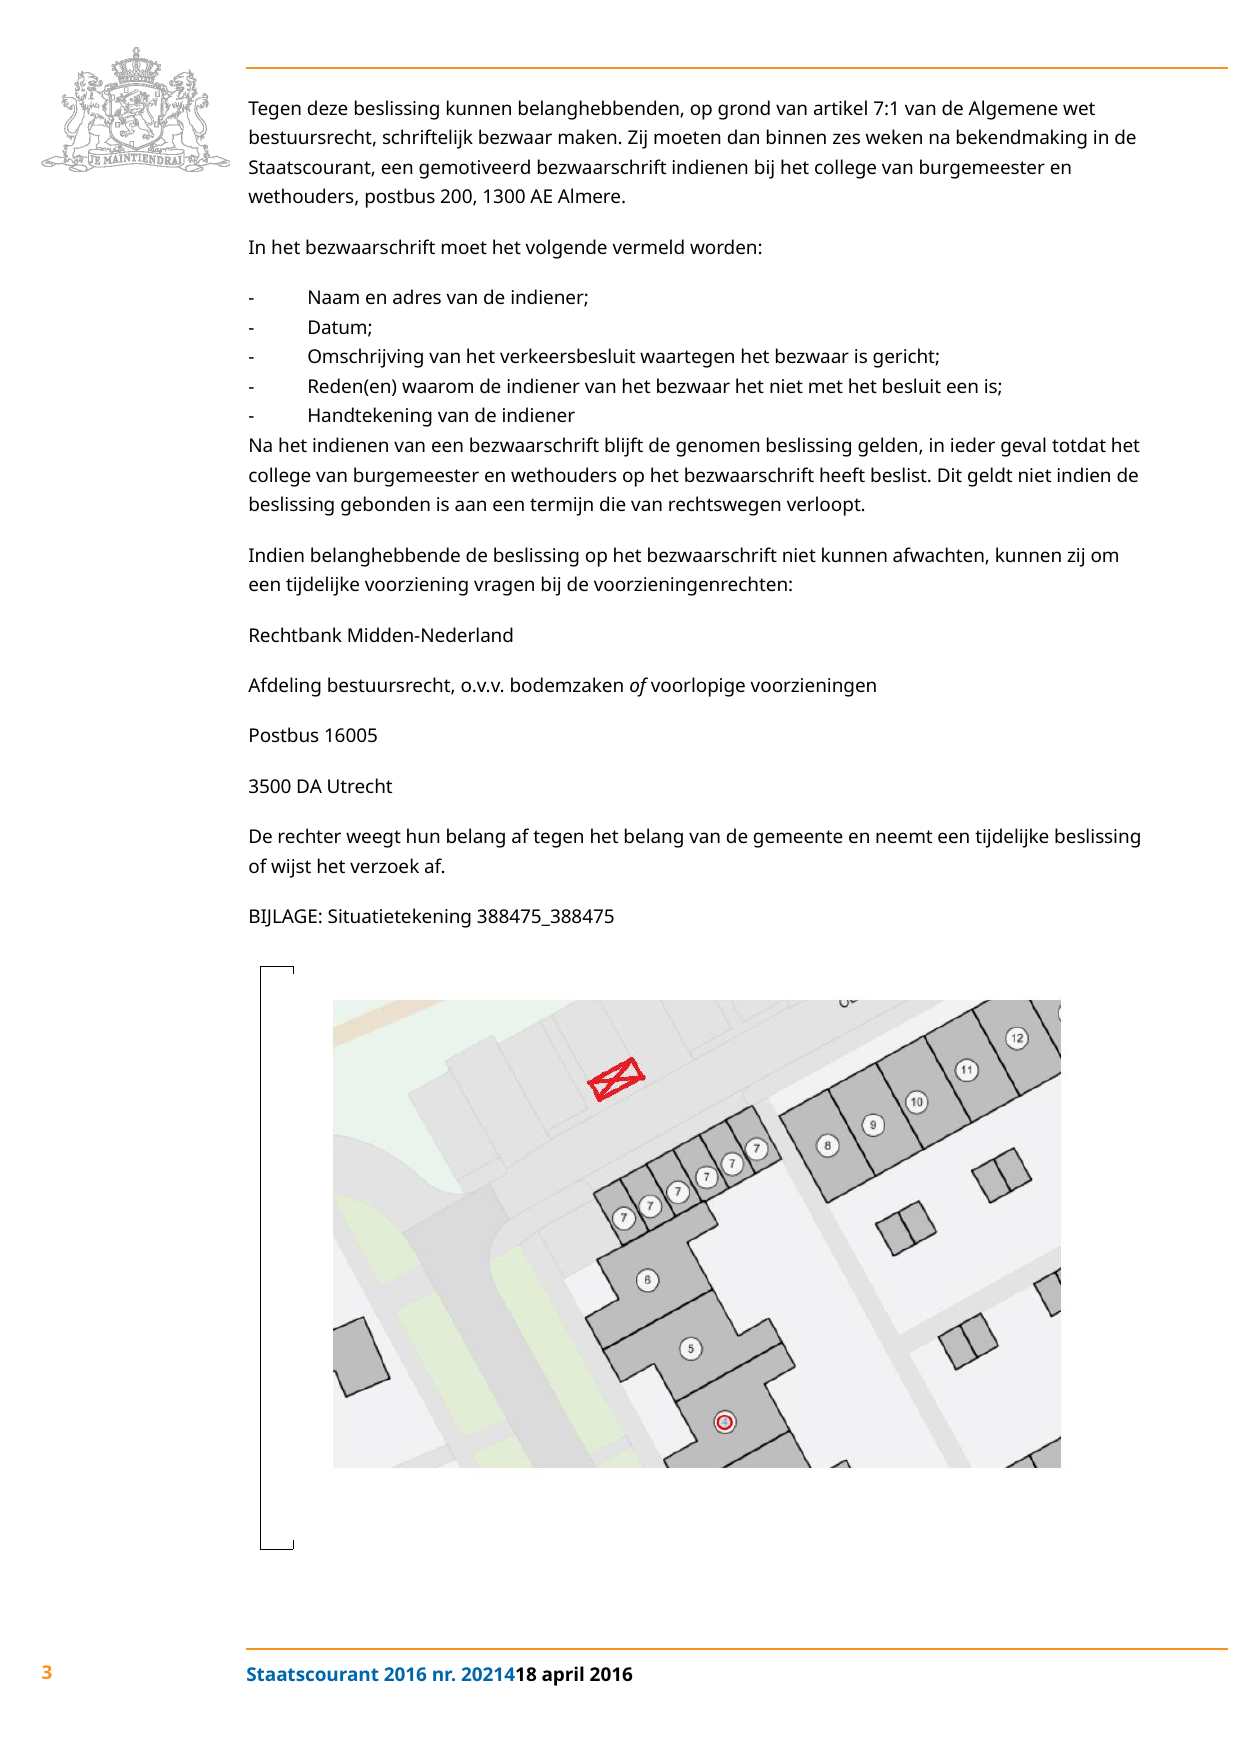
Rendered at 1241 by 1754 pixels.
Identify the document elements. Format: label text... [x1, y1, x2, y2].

list Datum; [248, 314, 1152, 340]
text De rechter weegt hun belang af tegen het belang van de gemeente en neemt een tijdelijke beslissing of wijst het verzoek af. [248, 823, 1152, 879]
text Tegen deze beslissing kunnen belanghebbenden, op grond van artikel 7:1 van de Algemene wet bestuursrecht, schriftelijk bezwaar maken. Zij moeten dan binnen zes weken na bekendmaking in de Staatscourant, een gemotiveerd bezwaarschrift indienen bij het college van burgemeester en wethouders, postbus 200, 1300 AE Almere. [248, 95, 1152, 209]
list Reden(en) waarom de indiener van het bezwaar het niet met het besluit een is; [248, 373, 1152, 399]
list Omschrijving van het verkeersbesluit waartegen het bezwaar is gericht; [248, 343, 1152, 369]
list Naam en adres van de indiener; [248, 284, 1152, 310]
text BIJLAGE: Situatietekening 388475_388475 [248, 903, 1152, 929]
text In het bezwaarschrift moet het volgende vermeld worden: [248, 234, 1152, 260]
text Indien belanghebbende de beslissing op het bezwaarschrift niet kunnen afwachten, kunnen zij om een tijdelijke voorziening vragen bij de voorzieningenrechten: [248, 542, 1152, 597]
picture [41, 47, 231, 172]
text 3500 DA Utrecht [248, 773, 1152, 799]
text Afdeling bestuursrecht, o.v.v. bodemzaken of voorlopige voorzieningen [248, 672, 1152, 698]
list Handtekening van de indiener [248, 403, 1152, 428]
text Postbus 16005 [248, 723, 1152, 748]
text Na het indienen van een bezwaarschrift blijft de genomen beslissing gelden, in ieder geval totdat het college van burgemeester en wethouders op het bezwaarschrift heeft beslist. Dit geldt niet indien de beslissing gebonden is aan een termijn die van rechtswegen verloopt. [248, 432, 1152, 517]
text Rechtbank Midden-Nederland [248, 622, 1152, 648]
picture [268, 974, 1173, 1540]
